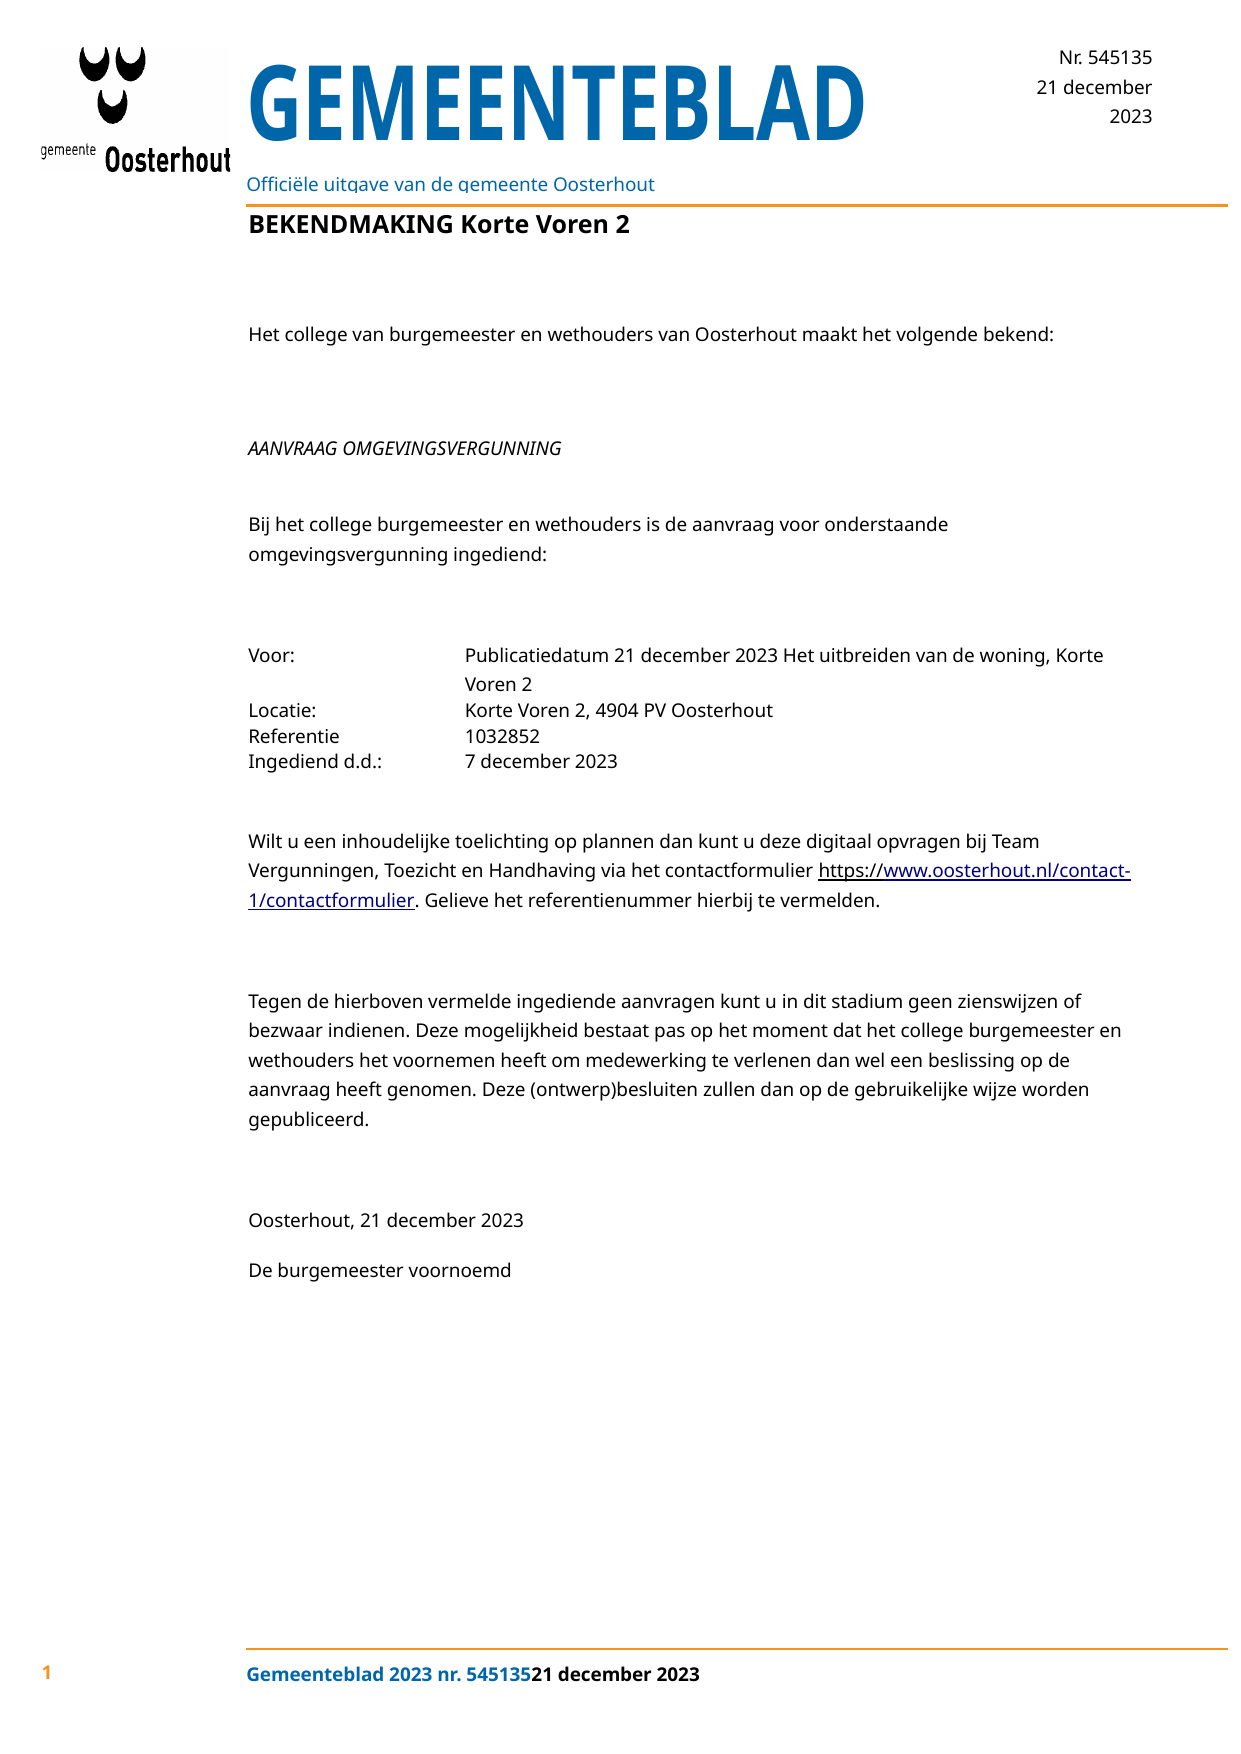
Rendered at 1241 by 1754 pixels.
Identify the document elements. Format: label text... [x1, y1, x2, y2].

table_header Publicatiedatum 21 december 2023 Het uitbreiden van de woning, Korte Voren 2 [465, 642, 1152, 697]
table_cell Ingediend d.d.: [248, 749, 464, 774]
picture [41, 47, 231, 172]
table_cell 7 december 2023 [465, 749, 1152, 774]
table_cell 1032852 [465, 723, 1152, 748]
text AANVRAAG OMGEVINGSVERGUNNING [248, 435, 1152, 461]
table_cell Referentie [248, 723, 464, 748]
table_header Voor: [248, 642, 464, 697]
text Wilt u een inhoudelijke toelichting op plannen dan kunt u deze digitaal opvragen bij Team Vergunningen, Toezicht en Handhaving via het contactformulier https://www.oosterhout.nl/contact-1/contactformulier. Gelieve het referentienummer hierbij te vermelden. [248, 828, 1152, 913]
text BEKENDMAKING Korte Voren 2 [248, 207, 1152, 241]
text De burgemeester voornoemd [248, 1257, 1152, 1283]
text Tegen de hierboven vermelde ingediende aanvragen kunt u in dit stadium geen zienswijzen of bezwaar indienen. Deze mogelijkheid bestaat pas op het moment dat het college burgemeester en wethouders het voornemen heeft om medewerking te verlenen dan wel een beslissing op de aanvraag heeft genomen. Deze (ontwerp)besluiten zullen dan op de gebruikelijke wijze worden gepubliceerd. [248, 988, 1152, 1132]
text Oosterhout, 21 december 2023 [248, 1207, 1152, 1233]
table_cell Locatie: [248, 697, 464, 723]
text Bij het college burgemeester en wethouders is de aanvraag voor onderstaande omgevingsvergunning ingediend: [248, 511, 1152, 567]
table_cell Korte Voren 2, 4904 PV Oosterhout [465, 697, 1152, 723]
text Het college van burgemeester en wethouders van Oosterhout maakt het volgende bekend: [248, 321, 1152, 346]
